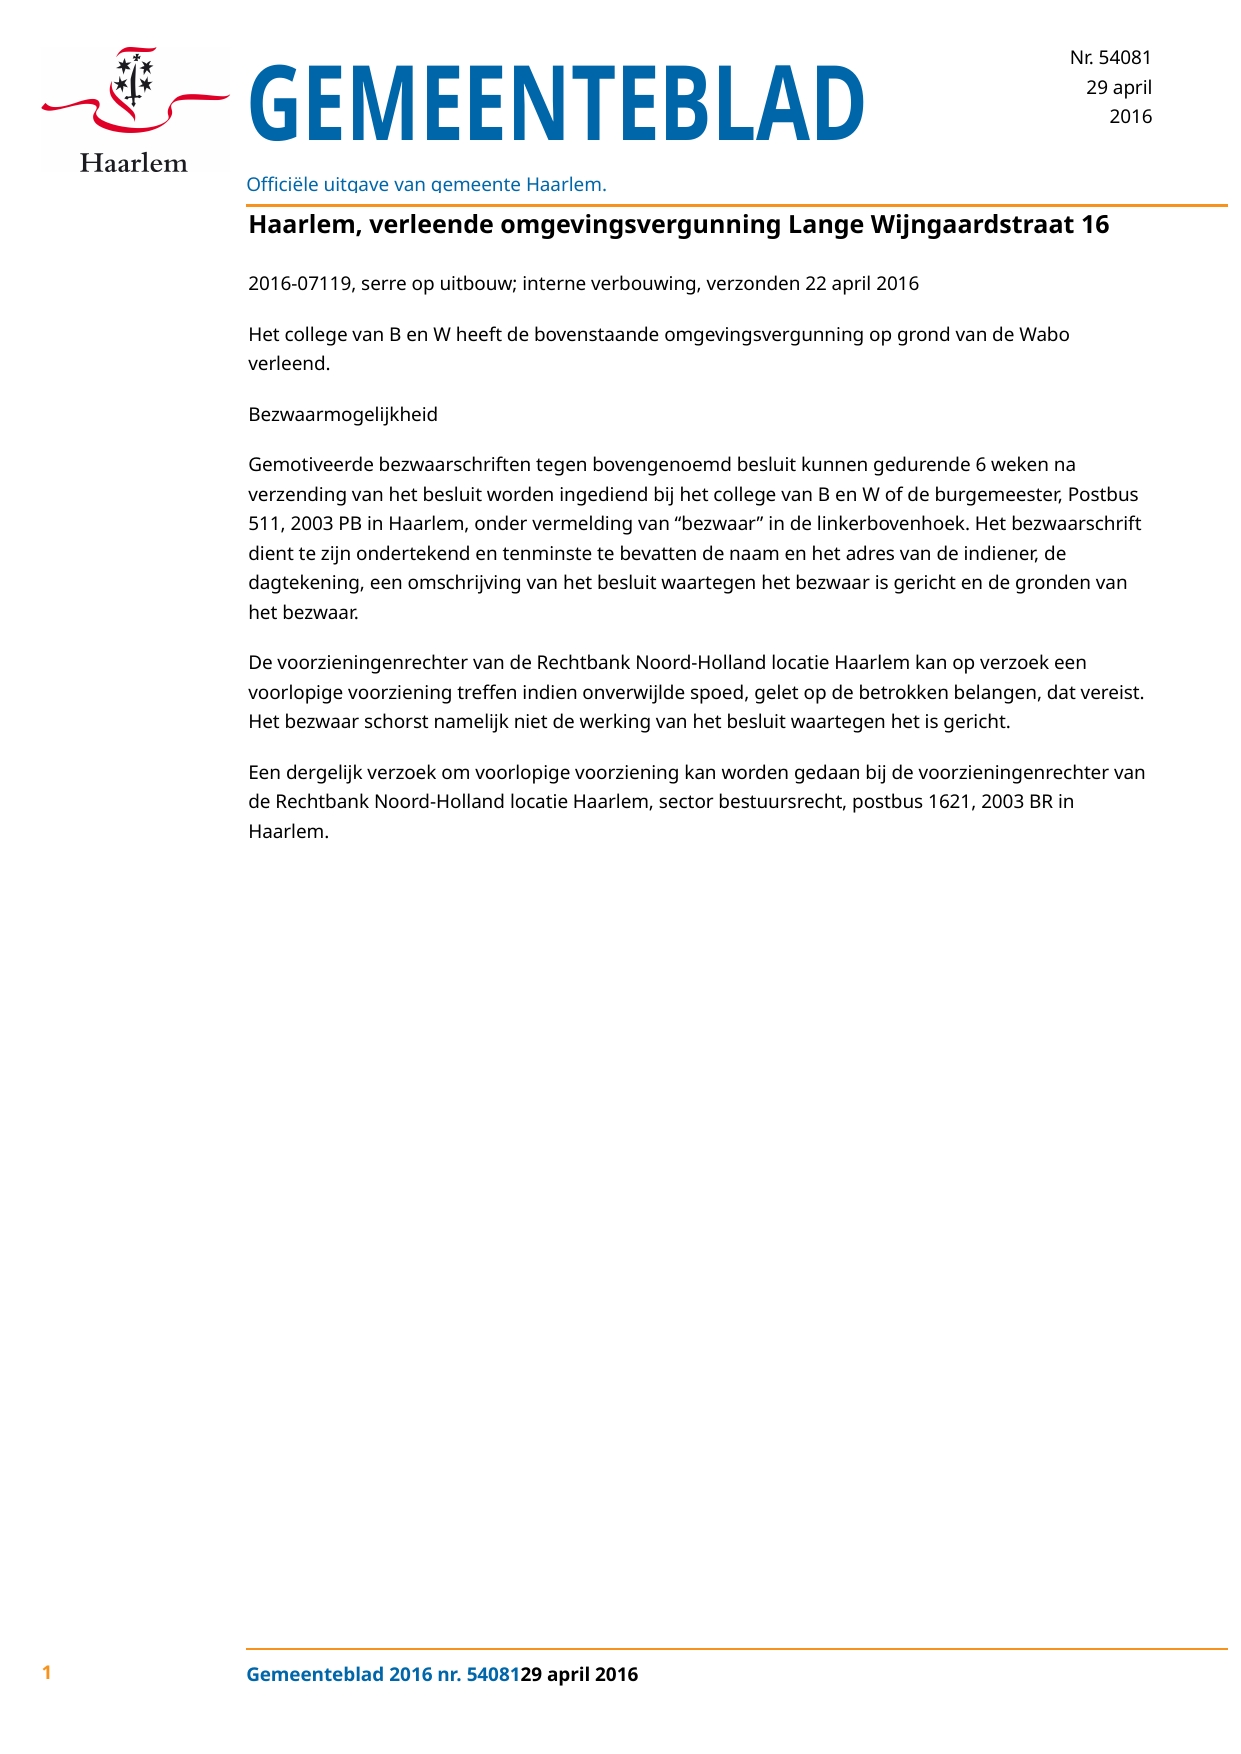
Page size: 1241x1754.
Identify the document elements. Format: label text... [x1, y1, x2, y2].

text Bezwaarmogelijkheid [248, 401, 1152, 426]
picture [41, 47, 231, 172]
text 2016-07119, serre op uitbouw; interne verbouwing, verzonden 22 april 2016 [248, 270, 1152, 296]
text Het college van B en W heeft de bovenstaande omgevingsvergunning op grond van de Wabo verleend. [248, 321, 1152, 376]
text De voorzieningenrechter van de Rechtbank Noord-Holland locatie Haarlem kan op verzoek een voorlopige voorziening treffen indien onverwijlde spoed, gelet op de betrokken belangen, dat vereist. Het bezwaar schorst namelijk niet de werking van het besluit waartegen het is gericht. [248, 649, 1152, 734]
text Een dergelijk verzoek om voorlopige voorziening kan worden gedaan bij de voorzieningenrechter van de Rechtbank Noord-Holland locatie Haarlem, sector bestuursrecht, postbus 1621, 2003 BR in Haarlem. [248, 759, 1152, 844]
text Gemotiveerde bezwaarschriften tegen bovengenoemd besluit kunnen gedurende 6 weken na verzending van het besluit worden ingediend bij het college van B en W of de burgemeester, Postbus 511, 2003 PB in Haarlem, onder vermelding van “bezwaar” in de linkerbovenhoek. Het bezwaarschrift dient te zijn ondertekend en tenminste te bevatten de naam en het adres van de indiener, de dagtekening, een omschrijving van het besluit waartegen het bezwaar is gericht en de gronden van het bezwaar. [248, 451, 1152, 625]
text Haarlem, verleende omgevingsvergunning Lange Wijngaardstraat 16 [248, 207, 1152, 241]
